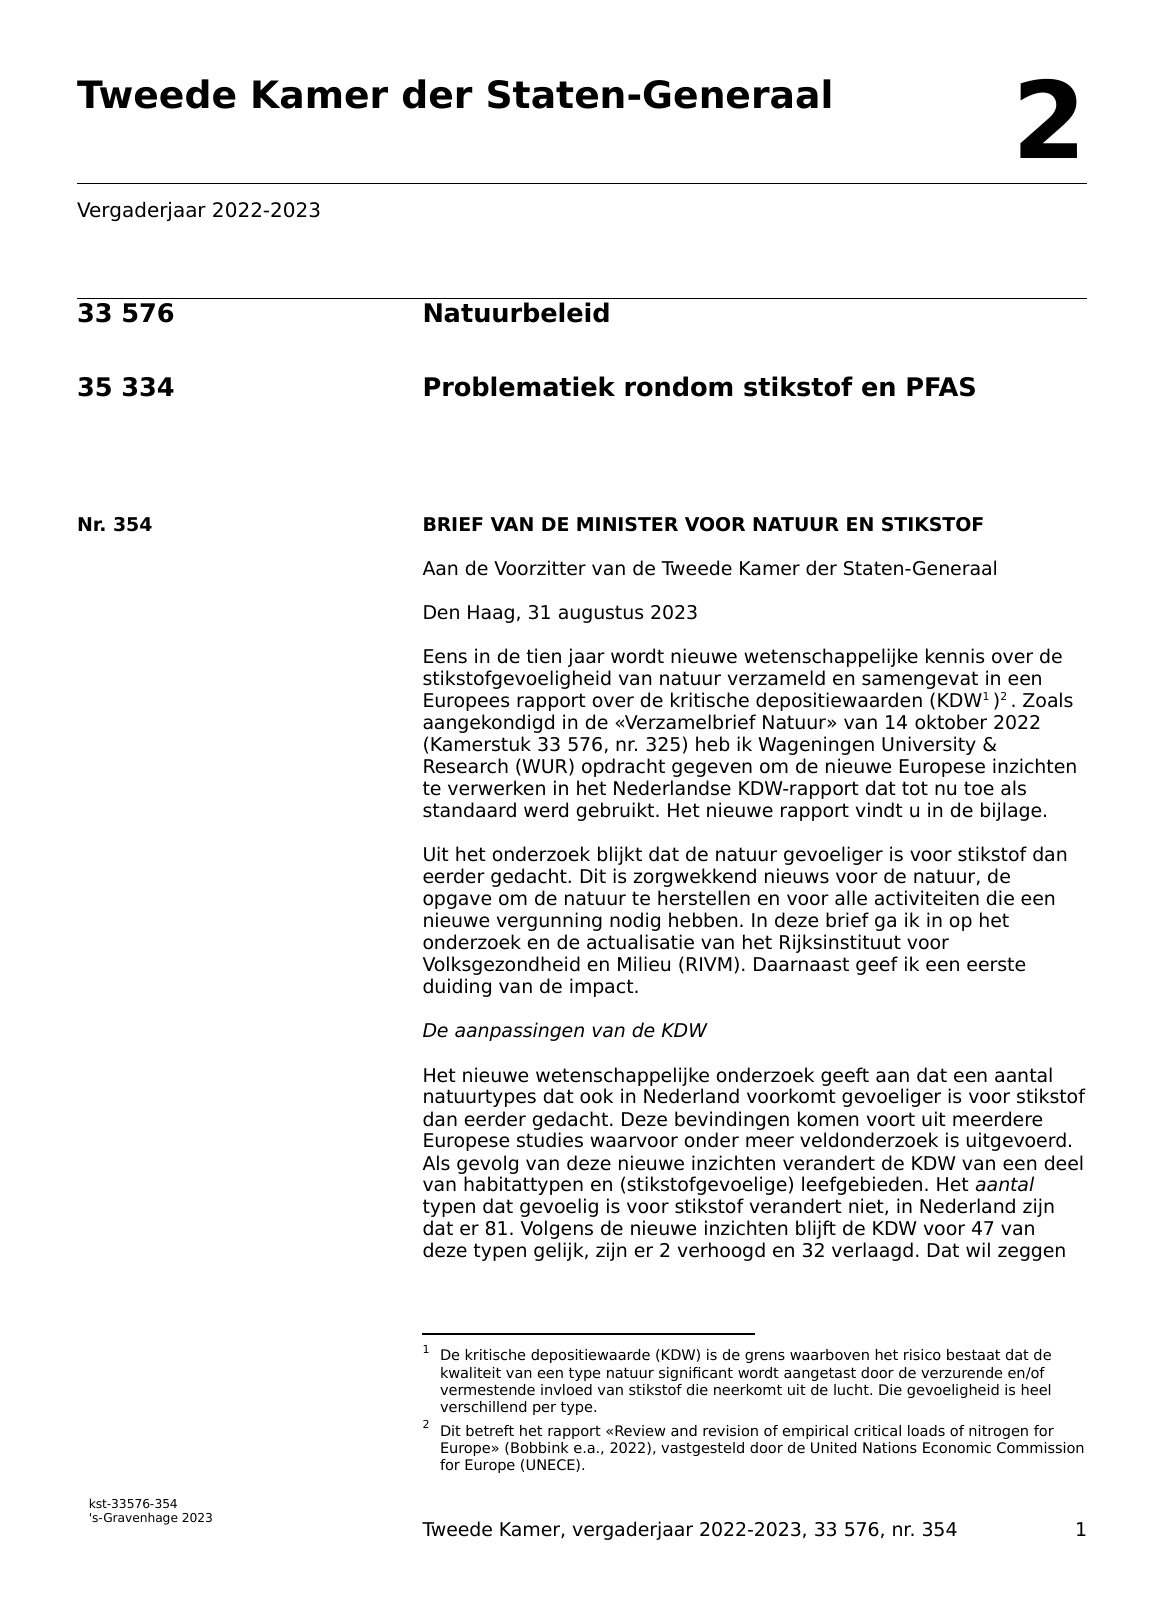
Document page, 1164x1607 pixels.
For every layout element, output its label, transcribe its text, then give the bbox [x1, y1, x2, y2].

subtitle 33 576 Natuurbeleid [77, 299, 1087, 329]
subtitle Nr. 354 BRIEF VAN DE MINISTER VOOR NATUUR EN STIKSTOF [77, 514, 1087, 536]
text De kritische depositiewaarde (KDW) is de grens waarboven het risico bestaat dat de kwaliteit van een type natuur significant wordt aangetast door de verzurende en/of vermestende invloed van stikstof die neerkomt uit de lucht. Die gevoeligheid is heel verschillend per type. [422, 1343, 1087, 1416]
text Uit het onderzoek blijkt dat de natuur gevoeliger is voor stikstof dan eerder gedacht. Dit is zorgwekkend nieuws voor de natuur, de opgave om de natuur te herstellen en voor alle activiteiten die een nieuwe vergunning nodig hebben. In deze brief ga ik in op het onderzoek en de actualisatie van het Rijksinstituut voor Volksgezondheid en Milieu (RIVM). Daarnaast geef ik een eerste duiding van de impact. [422, 844, 1087, 998]
table_header 2 [886, 59, 1087, 183]
text Dit betreft het rapport «Review and revision of empirical critical loads of nitrogen for Europe» (Bobbink e.a., 2022), vastgesteld door de United Nations Economic Commission for Europe (UNECE). [422, 1418, 1087, 1474]
text Den Haag, 31 augustus 2023 [422, 602, 1087, 624]
text Eens in de tien jaar wordt nieuwe wetenschappelijke kennis over de stikstofgevoeligheid van natuur verzameld en samengevat in een Europees rapport over de kritische depositiewaarden (KDW). Zoals aangekondigd in de «Verzamelbrief Natuur» van 14 oktober 2022 (Kamerstuk 33 576, nr. 325) heb ik Wageningen University & Research (WUR) opdracht gegeven om de nieuwe Europese inzichten te verwerken in het Nederlandse KDW-rapport dat tot nu toe als standaard werd gebruikt. Het nieuwe rapport vindt u in de bijlage. [422, 646, 1087, 822]
text Het nieuwe wetenschappelijke onderzoek geeft aan dat een aantal natuurtypes dat ook in Nederland voorkomt gevoeliger is voor stikstof dan eerder gedacht. Deze bevindingen komen voort uit meerdere Europese studies waarvoor onder meer veldonderzoek is uitgevoerd. Als gevolg van deze nieuwe inzichten verandert de KDW van een deel van habitattypen en (stikstofgevoelige) leefgebieden. Het aantal typen dat gevoelig is voor stikstof verandert niet, in Nederland zijn dat er 81. Volgens de nieuwe inzichten blijft de KDW voor 47 van deze typen gelijk, zijn er 2 verhoogd en 32 verlaagd. Dat wil zeggen [422, 1064, 1087, 1262]
subtitle De aanpassingen van de KDW [422, 1020, 1087, 1042]
text 's-Gravenhage 2023 [88, 1511, 323, 1525]
table_header Tweede Kamer der Staten-Generaal [77, 59, 886, 183]
text kst-33576-354 [88, 1497, 323, 1511]
subtitle 35 334 Problematiek rondom stikstof en PFAS [77, 373, 1087, 403]
table_cell Vergaderjaar 2022-2023 [77, 184, 1087, 298]
text Aan de Voorzitter van de Tweede Kamer der Staten-Generaal [422, 558, 1087, 580]
